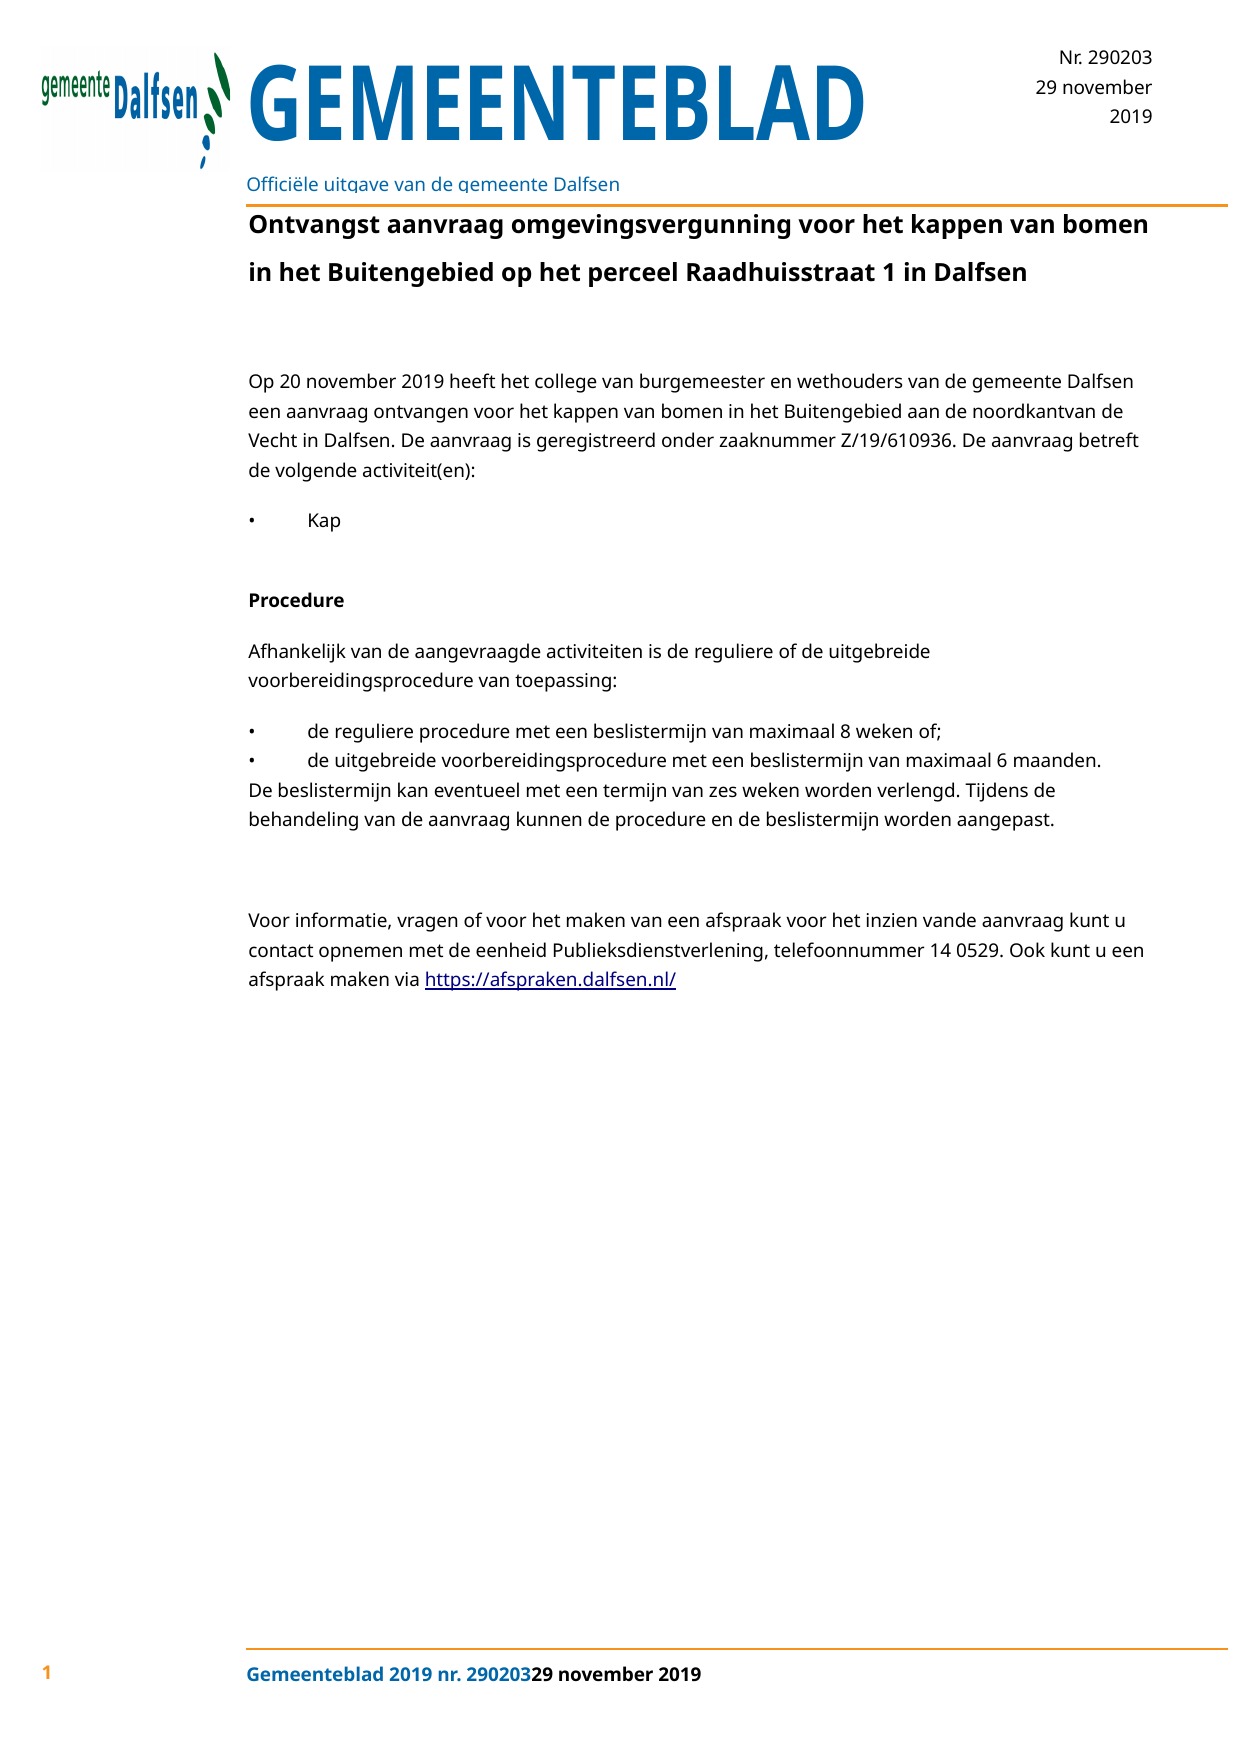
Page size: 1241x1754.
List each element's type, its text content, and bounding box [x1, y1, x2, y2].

text Afhankelijk van de aangevraagde activiteiten is de reguliere of de uitgebreide voorbereidingsprocedure van toepassing: [248, 638, 1152, 693]
list de reguliere procedure met een beslistermijn van maximaal 8 weken of; [248, 718, 1152, 744]
picture [41, 47, 231, 172]
list Kap [248, 507, 1152, 533]
text Procedure [248, 587, 1152, 613]
text Voor informatie, vragen of voor het maken van een afspraak voor het inzien vande aanvraag kunt u contact opnemen met de eenheid Publieksdienstverlening, telefoonnummer 14 0529. Ook kunt u een afspraak maken via https://afspraken.dalfsen.nl/ [248, 907, 1152, 992]
text De beslistermijn kan eventueel met een termijn van zes weken worden verlengd. Tijdens de behandeling van de aanvraag kunnen de procedure en de beslistermijn worden aangepast. [248, 777, 1152, 832]
text Ontvangst aanvraag omgevingsvergunning voor het kappen van bomen in het Buitengebied op het perceel Raadhuisstraat 1 in Dalfsen [248, 207, 1152, 288]
list de uitgebreide voorbereidingsprocedure met een beslistermijn van maximaal 6 maanden. [248, 747, 1152, 773]
text Op 20 november 2019 heeft het college van burgemeester en wethouders van de gemeente Dalfsen een aanvraag ontvangen voor het kappen van bomen in het Buitengebied aan de noordkantvan de Vecht in Dalfsen. De aanvraag is geregistreerd onder zaaknummer Z/19/610936. De aanvraag betreft de volgende activiteit(en): [248, 368, 1152, 483]
